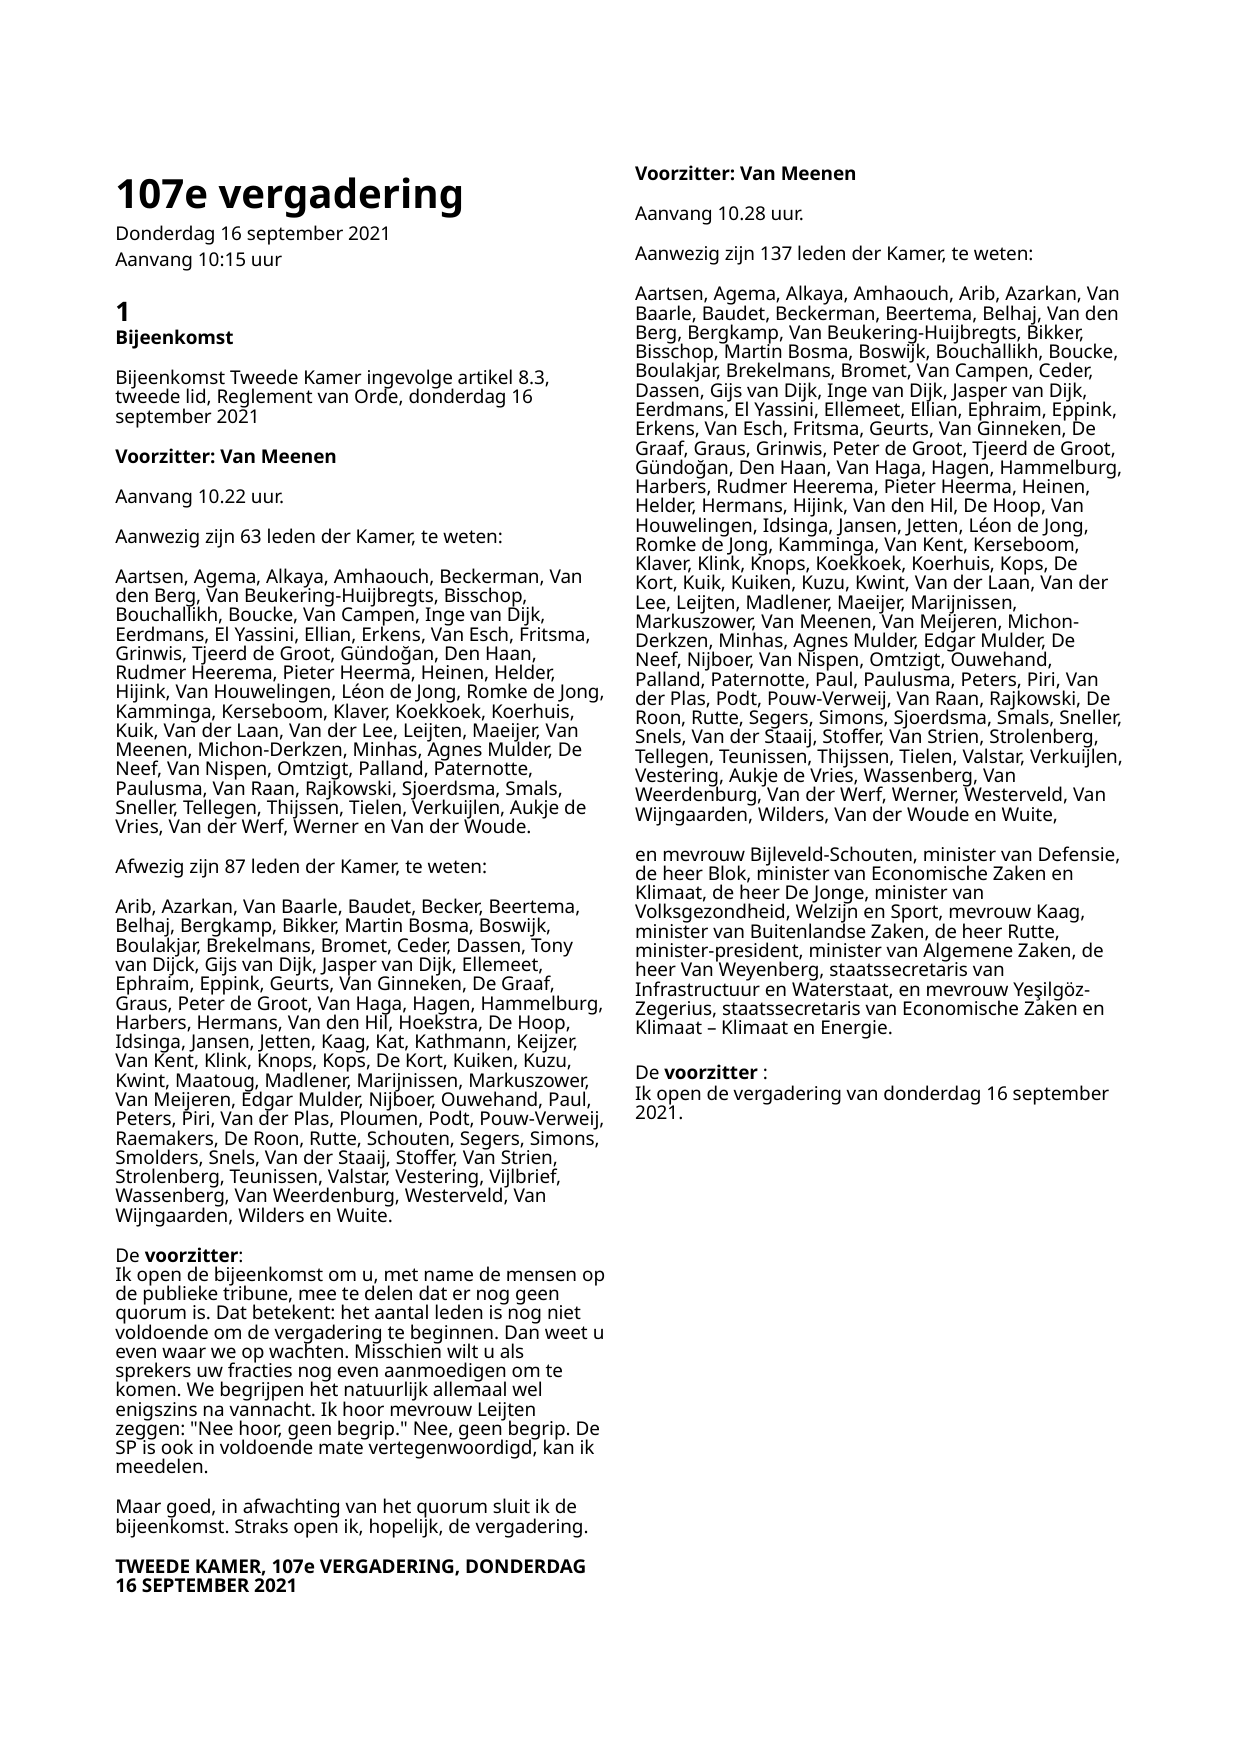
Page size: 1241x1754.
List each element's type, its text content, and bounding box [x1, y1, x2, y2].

text Voorzitter: Van Meenen [115, 448, 605, 467]
text Aanvang 10.28 uur. [635, 205, 1125, 224]
text Maar goed, in afwachting van het quorum sluit ik de bijeenkomst. Straks open ik, hopelijk, de vergadering. [115, 1498, 605, 1537]
text Voorzitter: Van Meenen [635, 165, 1125, 184]
text Donderdag 16 september 2021 [115, 220, 605, 246]
text De voorzitter : [635, 1059, 1125, 1085]
text Aanwezig zijn 137 leden der Kamer, te weten: [635, 245, 1125, 264]
text Bijeenkomst Tweede Kamer ingevolge artikel 8.3, tweede lid, Reglement van Orde, donderdag 16 september 2021 [115, 369, 605, 427]
text De voorzitter: [115, 1247, 605, 1266]
text Ik open de vergadering van donderdag 16 september 2021. [635, 1085, 1125, 1123]
text Aartsen, Agema, Alkaya, Amhaouch, Beckerman, Van den Berg, Van Beukering-Huijbregts, Bisschop, Bouchallikh, Boucke, Van Campen, Inge van Dijk, Eerdmans, El Yassini, Ellian, Erkens, Van Esch, Fritsma, Grinwis, Tjeerd de Groot, Gündoğan, Den Haan, Rudmer Heerema, Pieter Heerma, Heinen, Helder, Hijink, Van Houwelingen, Léon de Jong, Romke de Jong, Kamminga, Kerseboom, Klaver, Koekkoek, Koerhuis, Kuik, Van der Laan, Van der Lee, Leijten, Maeijer, Van Meenen, Michon-Derkzen, Minhas, Agnes Mulder, De Neef, Van Nispen, Omtzigt, Palland, Paternotte, Paulusma, Van Raan, Rajkowski, Sjoerdsma, Smals, Sneller, Tellegen, Thijssen, Tielen, Verkuijlen, Aukje de Vries, Van der Werf, Werner en Van der Woude. [115, 568, 605, 837]
text TWEEDE KAMER, 107e VERGADERING, DONDERDAG 16 SEPTEMBER 2021 [115, 1558, 605, 1596]
text Arib, Azarkan, Van Baarle, Baudet, Becker, Beertema, Belhaj, Bergkamp, Bikker, Martin Bosma, Boswijk, Boulakjar, Brekelmans, Bromet, Ceder, Dassen, Tony van Dijck, Gijs van Dijk, Jasper van Dijk, Ellemeet, Ephraim, Eppink, Geurts, Van Ginneken, De Graaf, Graus, Peter de Groot, Van Haga, Hagen, Hammelburg, Harbers, Hermans, Van den Hil, Hoekstra, De Hoop, Idsinga, Jansen, Jetten, Kaag, Kat, Kathmann, Keijzer, Van Kent, Klink, Knops, Kops, De Kort, Kuiken, Kuzu, Kwint, Maatoug, Madlener, Marijnissen, Markuszower, Van Meijeren, Edgar Mulder, Nijboer, Ouwehand, Paul, Peters, Piri, Van der Plas, Ploumen, Podt, Pouw-Verweij, Raemakers, De Roon, Rutte, Schouten, Segers, Simons, Smolders, Snels, Van der Staaij, Stoffer, Van Strien, Strolenberg, Teunissen, Valstar, Vestering, Vijlbrief, Wassenberg, Van Weerdenburg, Westerveld, Van Wijngaarden, Wilders en Wuite. [115, 898, 605, 1226]
text Bijeenkomst [115, 329, 605, 348]
text Aanvang 10.22 uur. [115, 488, 605, 507]
text Aartsen, Agema, Alkaya, Amhaouch, Arib, Azarkan, Van Baarle, Baudet, Beckerman, Beertema, Belhaj, Van den Berg, Bergkamp, Van Beukering-Huijbregts, Bikker, Bisschop, Martin Bosma, Boswijk, Bouchallikh, Boucke, Boulakjar, Brekelmans, Bromet, Van Campen, Ceder, Dassen, Gijs van Dijk, Inge van Dijk, Jasper van Dijk, Eerdmans, El Yassini, Ellemeet, Ellian, Ephraim, Eppink, Erkens, Van Esch, Fritsma, Geurts, Van Ginneken, De Graaf, Graus, Grinwis, Peter de Groot, Tjeerd de Groot, Gündoğan, Den Haan, Van Haga, Hagen, Hammelburg, Harbers, Rudmer Heerema, Pieter Heerma, Heinen, Helder, Hermans, Hijink, Van den Hil, De Hoop, Van Houwelingen, Idsinga, Jansen, Jetten, Léon de Jong, Romke de Jong, Kamminga, Van Kent, Kerseboom, Klaver, Klink, Knops, Koekkoek, Koerhuis, Kops, De Kort, Kuik, Kuiken, Kuzu, Kwint, Van der Laan, Van der Lee, Leijten, Madlener, Maeijer, Marijnissen, Markuszower, Van Meenen, Van Meijeren, Michon-Derkzen, Minhas, Agnes Mulder, Edgar Mulder, De Neef, Nijboer, Van Nispen, Omtzigt, Ouwehand, Palland, Paternotte, Paul, Paulusma, Peters, Piri, Van der Plas, Podt, Pouw-Verweij, Van Raan, Rajkowski, De Roon, Rutte, Segers, Simons, Sjoerdsma, Smals, Sneller, Snels, Van der Staaij, Stoffer, Van Strien, Strolenberg, Tellegen, Teunissen, Thijssen, Tielen, Valstar, Verkuijlen, Vestering, Aukje de Vries, Wassenberg, Van Weerdenburg, Van der Werf, Werner, Westerveld, Van Wijngaarden, Wilders, Van der Woude en Wuite, [635, 285, 1125, 825]
text 107e vergadering [115, 165, 605, 220]
text 1 [115, 292, 605, 329]
text Ik open de bijeenkomst om u, met name de mensen op de publieke tribune, mee te delen dat er nog geen quorum is. Dat betekent: het aantal leden is nog niet voldoende om de vergadering te beginnen. Dan weet u even waar we op wachten. Misschien wilt u als sprekers uw fracties nog even aanmoedigen om te komen. We begrijpen het natuurlijk allemaal wel enigszins na vannacht. Ik hoor mevrouw Leijten zeggen: "Nee hoor, geen begrip." Nee, geen begrip. De SP is ook in voldoende mate vertegenwoordigd, kan ik meedelen. [115, 1266, 605, 1478]
text Aanvang 10:15 uur [115, 246, 605, 272]
text en mevrouw Bijleveld-Schouten, minister van Defensie, de heer Blok, minister van Economische Zaken en Klimaat, de heer De Jonge, minister van Volksgezondheid, Welzijn en Sport, mevrouw Kaag, minister van Buitenlandse Zaken, de heer Rutte, minister-president, minister van Algemene Zaken, de heer Van Weyenberg, staatssecretaris van Infrastructuur en Waterstaat, en mevrouw Yeşilgöz-Zegerius, staatssecretaris van Economische Zaken en Klimaat – Klimaat en Energie. [635, 846, 1125, 1038]
text Afwezig zijn 87 leden der Kamer, te weten: [115, 858, 605, 877]
text Aanwezig zijn 63 leden der Kamer, te weten: [115, 528, 605, 547]
